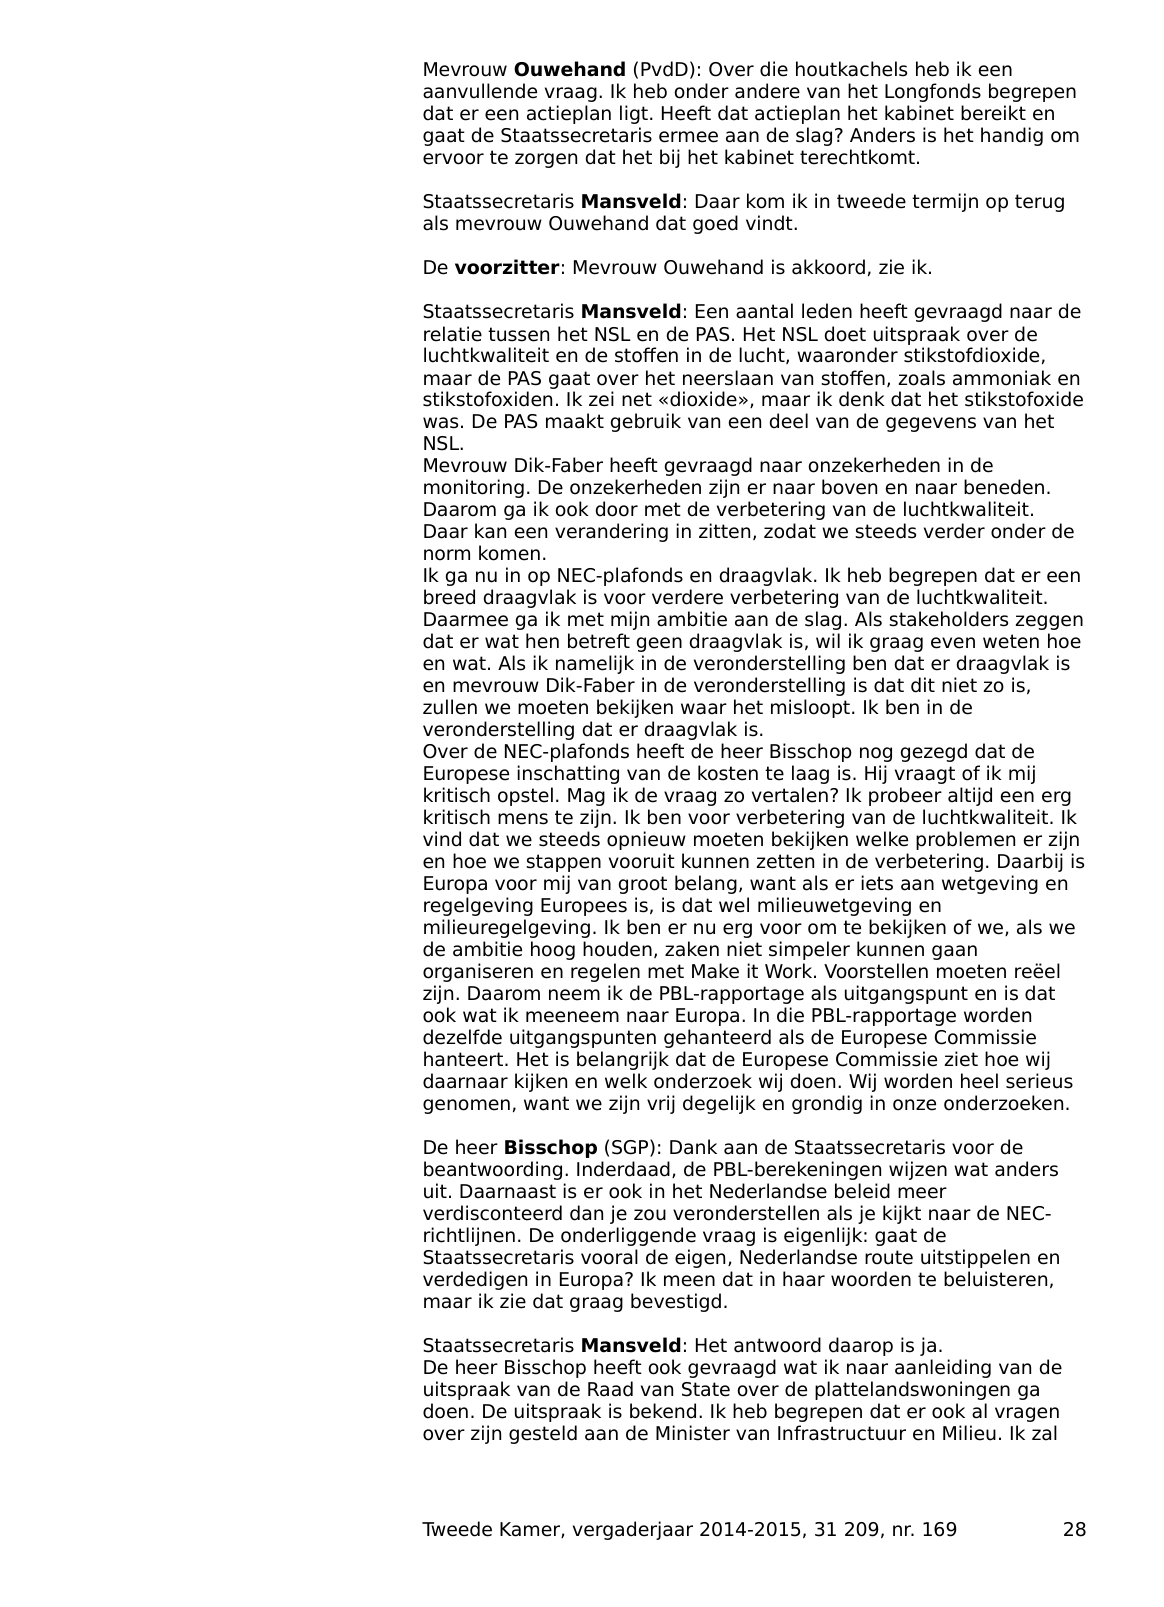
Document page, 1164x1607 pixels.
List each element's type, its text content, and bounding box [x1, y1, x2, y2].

text De heer Bisschop (SGP): Dank aan de Staatssecretaris voor de beantwoording. Inderdaad, de PBL-berekeningen wijzen wat anders uit. Daarnaast is er ook in het Nederlandse beleid meer verdisconteerd dan je zou veronderstellen als je kijkt naar de NEC-richtlijnen. De onderliggende vraag is eigenlijk: gaat de Staatssecretaris vooral de eigen, Nederlandse route uitstippelen en verdedigen in Europa? Ik meen dat in haar woorden te beluisteren, maar ik zie dat graag bevestigd. [422, 1137, 1087, 1313]
text Mevrouw Dik-Faber heeft gevraagd naar onzekerheden in de monitoring. De onzekerheden zijn er naar boven en naar beneden. Daarom ga ik ook door met de verbetering van de luchtkwaliteit. Daar kan een verandering in zitten, zodat we steeds verder onder de norm komen. [422, 455, 1087, 565]
text Staatssecretaris Mansveld: Daar kom ik in tweede termijn op terug als mevrouw Ouwehand dat goed vindt. [422, 191, 1087, 235]
text De voorzitter: Mevrouw Ouwehand is akkoord, zie ik. [422, 257, 1087, 279]
text Ik ga nu in op NEC-plafonds en draagvlak. Ik heb begrepen dat er een breed draagvlak is voor verdere verbetering van de luchtkwaliteit. Daarmee ga ik met mijn ambitie aan de slag. Als stakeholders zeggen dat er wat hen betreft geen draagvlak is, wil ik graag even weten hoe en wat. Als ik namelijk in de veronderstelling ben dat er draagvlak is en mevrouw Dik-Faber in de veronderstelling is dat dit niet zo is, zullen we moeten bekijken waar het misloopt. Ik ben in de veronderstelling dat er draagvlak is. [422, 565, 1087, 741]
text Staatssecretaris Mansveld: Het antwoord daarop is ja. [422, 1335, 1087, 1357]
text De heer Bisschop heeft ook gevraagd wat ik naar aanleiding van de uitspraak van de Raad van State over de plattelandswoningen ga doen. De uitspraak is bekend. Ik heb begrepen dat er ook al vragen over zijn gesteld aan de Minister van Infrastructuur en Milieu. Ik zal [422, 1357, 1087, 1445]
text Staatssecretaris Mansveld: Een aantal leden heeft gevraagd naar de relatie tussen het NSL en de PAS. Het NSL doet uitspraak over de luchtkwaliteit en de stoffen in de lucht, waaronder stikstofdioxide, maar de PAS gaat over het neerslaan van stoffen, zoals ammoniak en stikstofoxiden. Ik zei net «dioxide», maar ik denk dat het stikstofoxide was. De PAS maakt gebruik van een deel van de gegevens van het NSL. [422, 301, 1087, 455]
text Mevrouw Ouwehand (PvdD): Over die houtkachels heb ik een aanvullende vraag. Ik heb onder andere van het Longfonds begrepen dat er een actieplan ligt. Heeft dat actieplan het kabinet bereikt en gaat de Staatssecretaris ermee aan de slag? Anders is het handig om ervoor te zorgen dat het bij het kabinet terechtkomt. [422, 59, 1087, 169]
text Over de NEC-plafonds heeft de heer Bisschop nog gezegd dat de Europese inschatting van de kosten te laag is. Hij vraagt of ik mij kritisch opstel. Mag ik de vraag zo vertalen? Ik probeer altijd een erg kritisch mens te zijn. Ik ben voor verbetering van de luchtkwaliteit. Ik vind dat we steeds opnieuw moeten bekijken welke problemen er zijn en hoe we stappen vooruit kunnen zetten in de verbetering. Daarbij is Europa voor mij van groot belang, want als er iets aan wetgeving en regelgeving Europees is, is dat wel milieuwetgeving en milieuregelgeving. Ik ben er nu erg voor om te bekijken of we, als we de ambitie hoog houden, zaken niet simpeler kunnen gaan organiseren en regelen met Make it Work. Voorstellen moeten reëel zijn. Daarom neem ik de PBL-rapportage als uitgangspunt en is dat ook wat ik meeneem naar Europa. In die PBL-rapportage worden dezelfde uitgangspunten gehanteerd als de Europese Commissie hanteert. Het is belangrijk dat de Europese Commissie ziet hoe wij daarnaar kijken en welk onderzoek wij doen. Wij worden heel serieus genomen, want we zijn vrij degelijk en grondig in onze onderzoeken. [422, 741, 1087, 1115]
